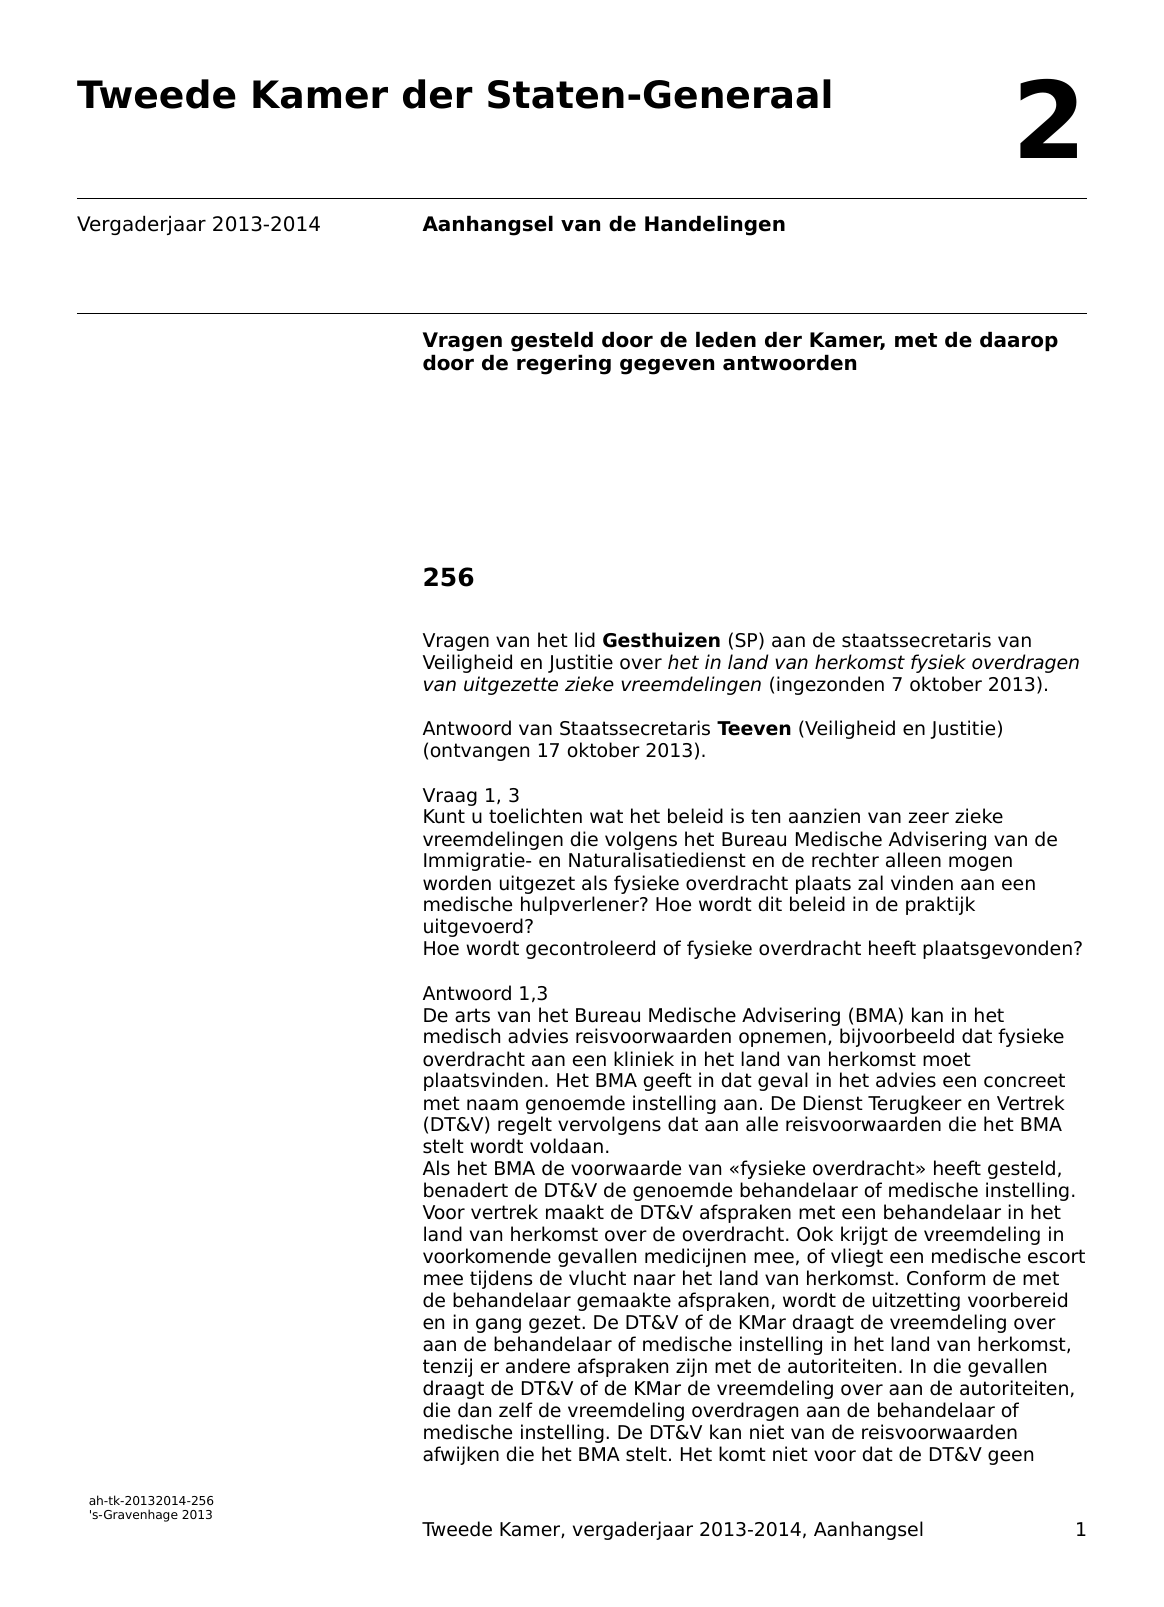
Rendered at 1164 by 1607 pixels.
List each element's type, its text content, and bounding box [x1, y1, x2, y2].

table_cell [77, 314, 422, 375]
table_cell Vragen gesteld door de leden der Kamer, met de daarop door de regering gegeven antwoorden [422, 314, 1087, 375]
text Antwoord van Staatssecretaris Teeven (Veiligheid en Justitie) (ontvangen 17 oktober 2013). [422, 718, 1087, 762]
table_header 2 [886, 59, 1087, 198]
text Antwoord 1,3 [422, 982, 1087, 1004]
text Vragen van het lid Gesthuizen (SP) aan de staatssecretaris van Veiligheid en Justitie over het in land van herkomst fysiek overdragen van uitgezette zieke vreemdelingen (ingezonden 7 oktober 2013). [422, 630, 1087, 696]
text Als het BMA de voorwaarde van «fysieke overdracht» heeft gesteld, benadert de DT&V de genoemde behandelaar of medische instelling. Voor vertrek maakt de DT&V afspraken met een behandelaar in het land van herkomst over de overdracht. Ook krijgt de vreemdeling in voorkomende gevallen medicijnen mee, of vliegt een medische escort mee tijdens de vlucht naar het land van herkomst. Conform de met de behandelaar gemaakte afspraken, wordt de uitzetting voorbereid en in gang gezet. De DT&V of de KMar draagt de vreemdeling over aan de behandelaar of medische instelling in het land van herkomst, tenzij er andere afspraken zijn met de autoriteiten. In die gevallen draagt de DT&V of de KMar de vreemdeling over aan de autoriteiten, die dan zelf de vreemdeling overdragen aan de behandelaar of medische instelling. De DT&V kan niet van de reisvoorwaarden afwijken die het BMA stelt. Het komt niet voor dat de DT&V geen [422, 1158, 1087, 1466]
text ah-tk-20132014-256 [88, 1494, 323, 1508]
table_cell Aanhangsel van de Handelingen [422, 199, 1087, 313]
text Kunt u toelichten wat het beleid is ten aanzien van zeer zieke vreemdelingen die volgens het Bureau Medische Advisering van de Immigratie- en Naturalisatiedienst en de rechter alleen mogen worden uitgezet als fysieke overdracht plaats zal vinden aan een medische hulpverlener? Hoe wordt dit beleid in de praktijk uitgevoerd? [422, 806, 1087, 938]
text 's-Gravenhage 2013 [88, 1508, 323, 1522]
table_header Tweede Kamer der Staten-Generaal [77, 59, 886, 198]
text Vraag 1, 3 [422, 784, 1087, 806]
text De arts van het Bureau Medische Advisering (BMA) kan in het medisch advies reisvoorwaarden opnemen, bijvoorbeeld dat fysieke overdracht aan een kliniek in het land van herkomst moet plaatsvinden. Het BMA geeft in dat geval in het advies een concreet met naam genoemde instelling aan. De Dienst Terugkeer en Vertrek (DT&V) regelt vervolgens dat aan alle reisvoorwaarden die het BMA stelt wordt voldaan. [422, 1004, 1087, 1158]
table_cell Vergaderjaar 2013-2014 [77, 199, 422, 313]
text 256 [422, 563, 1087, 592]
text Hoe wordt gecontroleerd of fysieke overdracht heeft plaatsgevonden? [422, 938, 1087, 960]
